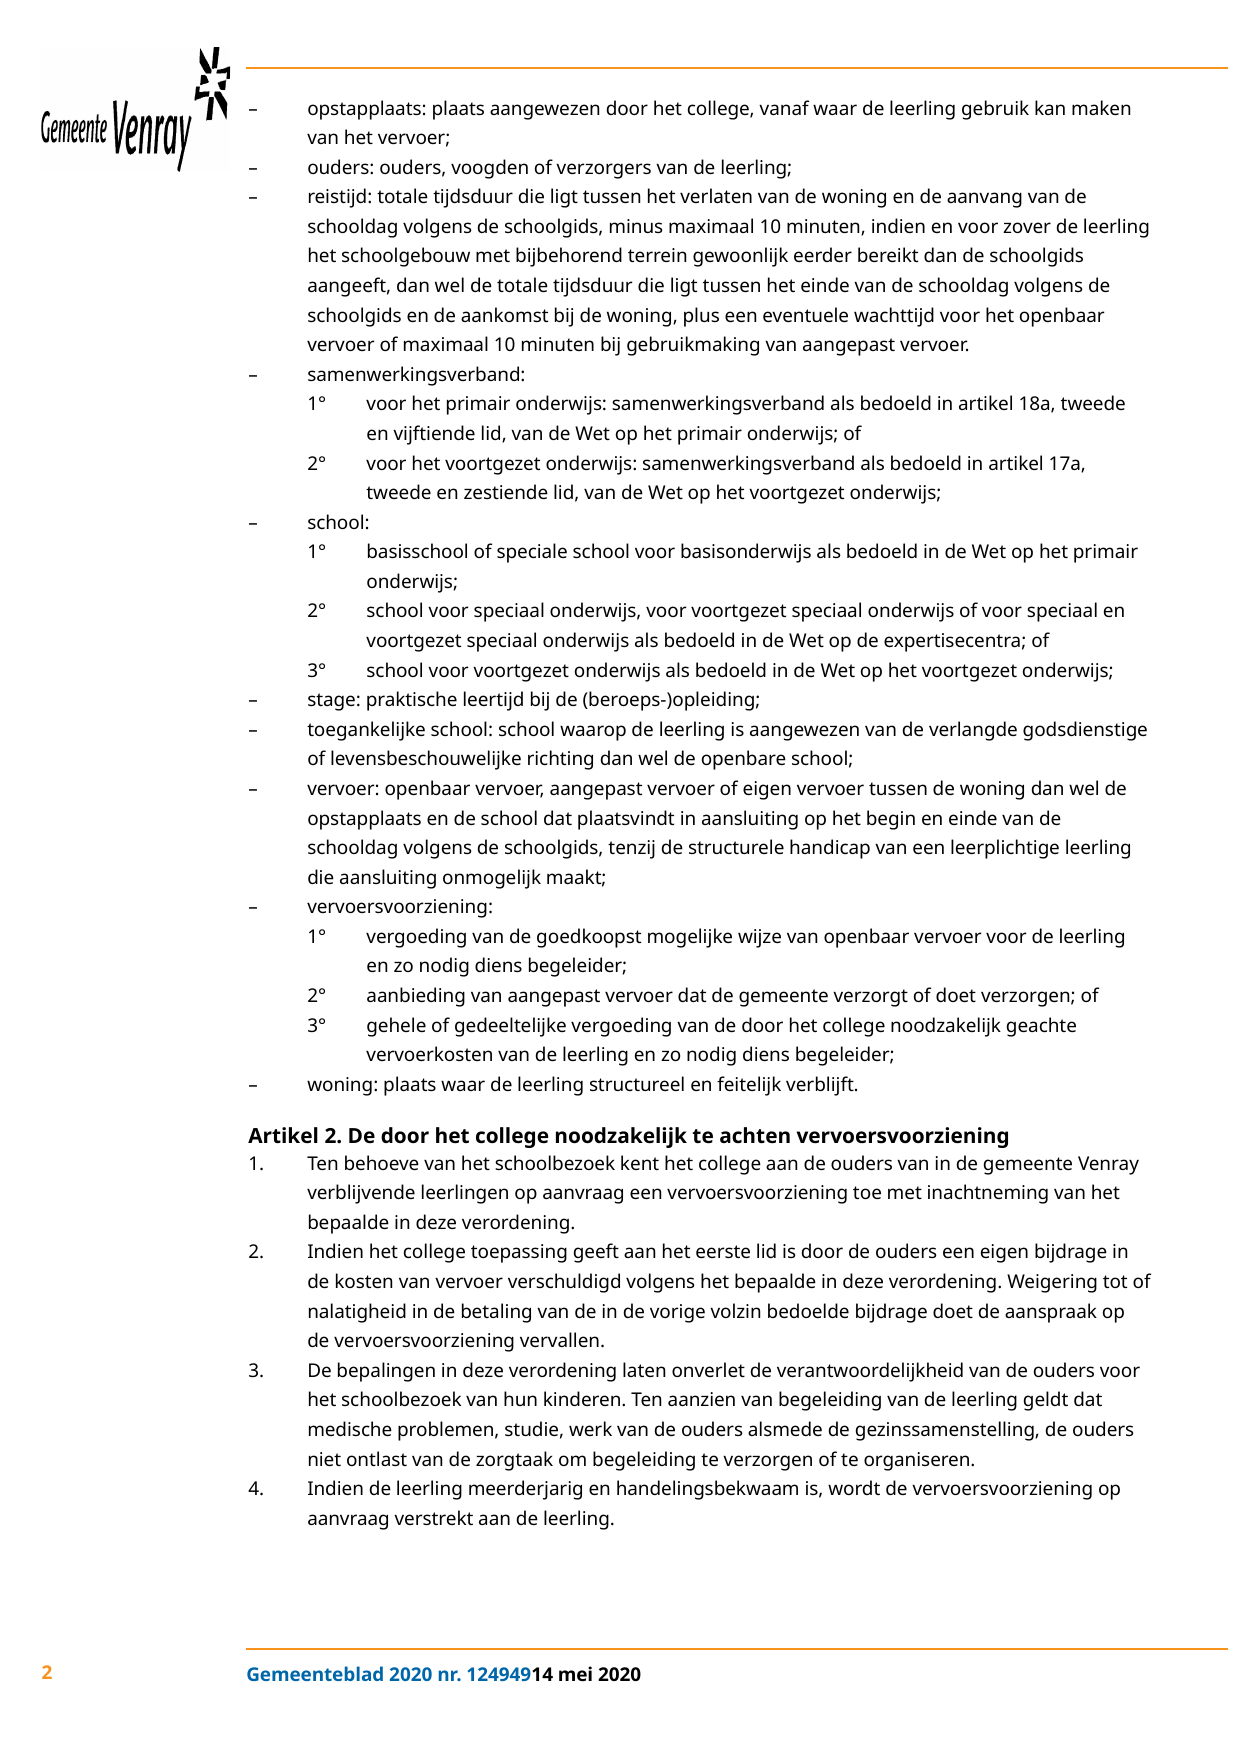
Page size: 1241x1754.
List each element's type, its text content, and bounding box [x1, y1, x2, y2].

list Indien de leerling meerderjarig en handelingsbekwaam is, wordt de vervoersvoorziening op aanvraag verstrekt aan de leerling. [248, 1475, 1152, 1531]
list toegankelijke school: school waarop de leerling is aangewezen van de verlangde godsdienstige of levensbeschouwelijke richting dan wel de openbare school; [248, 716, 1152, 771]
list Indien het college toepassing geeft aan het eerste lid is door de ouders een eigen bijdrage in de kosten van vervoer verschuldigd volgens het bepaalde in deze verordening. Weigering tot of nalatigheid in de betaling van de in de vorige volzin bedoelde bijdrage doet de aanspraak op de vervoersvoorziening vervallen. [248, 1239, 1152, 1353]
list woning: plaats waar de leerling structureel en feitelijk verblijft. [248, 1071, 1152, 1097]
list voor het voortgezet onderwijs: samenwerkingsverband als bedoeld in artikel 17a, tweede en zestiende lid, van de Wet op het voortgezet onderwijs; [307, 450, 1152, 505]
list vergoeding van de goedkoopst mogelijke wijze van openbaar vervoer voor de leerling en zo nodig diens begeleider; [307, 923, 1152, 978]
list school voor voortgezet onderwijs als bedoeld in de Wet op het voortgezet onderwijs; [307, 657, 1152, 683]
list vervoersvoorziening: [248, 893, 1152, 919]
list opstapplaats: plaats aangewezen door het college, vanaf waar de leerling gebruik kan maken van het vervoer; [248, 95, 1152, 150]
list vervoer: openbaar vervoer, aangepast vervoer of eigen vervoer tussen de woning dan wel de opstapplaats en de school dat plaatsvindt in aansluiting op het begin en einde van de schooldag volgens de schoolgids, tenzij de structurele handicap van een leerplichtige leerling die aansluiting onmogelijk maakt; [248, 775, 1152, 890]
list school: [248, 509, 1152, 535]
list gehele of gedeeltelijke vergoeding van de door het college noodzakelijk geachte vervoerkosten van de leerling en zo nodig diens begeleider; [307, 1012, 1152, 1067]
list stage: praktische leertijd bij de (beroeps-)opleiding; [248, 686, 1152, 712]
list De bepalingen in deze verordening laten onverlet de verantwoordelijkheid van de ouders voor het schoolbezoek van hun kinderen. Ten aanzien van begeleiding van de leerling geldt dat medische problemen, studie, werk van de ouders alsmede de gezinssamenstelling, de ouders niet ontlast van de zorgtaak om begeleiding te verzorgen of te organiseren. [248, 1357, 1152, 1471]
list samenwerkingsverband: [248, 361, 1152, 387]
list Ten behoeve van het schoolbezoek kent het college aan de ouders van in de gemeente Venray verblijvende leerlingen op aanvraag een vervoersvoorziening toe met inachtneming van het bepaalde in deze verordening. [248, 1150, 1152, 1235]
list basisschool of speciale school voor basisonderwijs als bedoeld in de Wet op het primair onderwijs; [307, 538, 1152, 594]
picture [41, 47, 231, 172]
list voor het primair onderwijs: samenwerkingsverband als bedoeld in artikel 18a, tweede en vijftiende lid, van de Wet op het primair onderwijs; of [307, 391, 1152, 446]
list school voor speciaal onderwijs, voor voortgezet speciaal onderwijs of voor speciaal en voortgezet speciaal onderwijs als bedoeld in de Wet op de expertisecentra; of [307, 598, 1152, 653]
list aanbieding van aangepast vervoer dat de gemeente verzorgt of doet verzorgen; of [307, 982, 1152, 1008]
text Artikel 2. De door het college noodzakelijk te achten vervoersvoorziening [248, 1121, 1152, 1150]
list reistijd: totale tijdsduur die ligt tussen het verlaten van de woning en de aanvang van de schooldag volgens de schoolgids, minus maximaal 10 minuten, indien en voor zover de leerling het schoolgebouw met bijbehorend terrein gewoonlijk eerder bereikt dan de schoolgids aangeeft, dan wel de totale tijdsduur die ligt tussen het einde van de schooldag volgens de schoolgids en de aankomst bij de woning, plus een eventuele wachttijd voor het openbaar vervoer of maximaal 10 minuten bij gebruikmaking van aangepast vervoer. [248, 183, 1152, 357]
list ouders: ouders, voogden of verzorgers van de leerling; [248, 154, 1152, 180]
